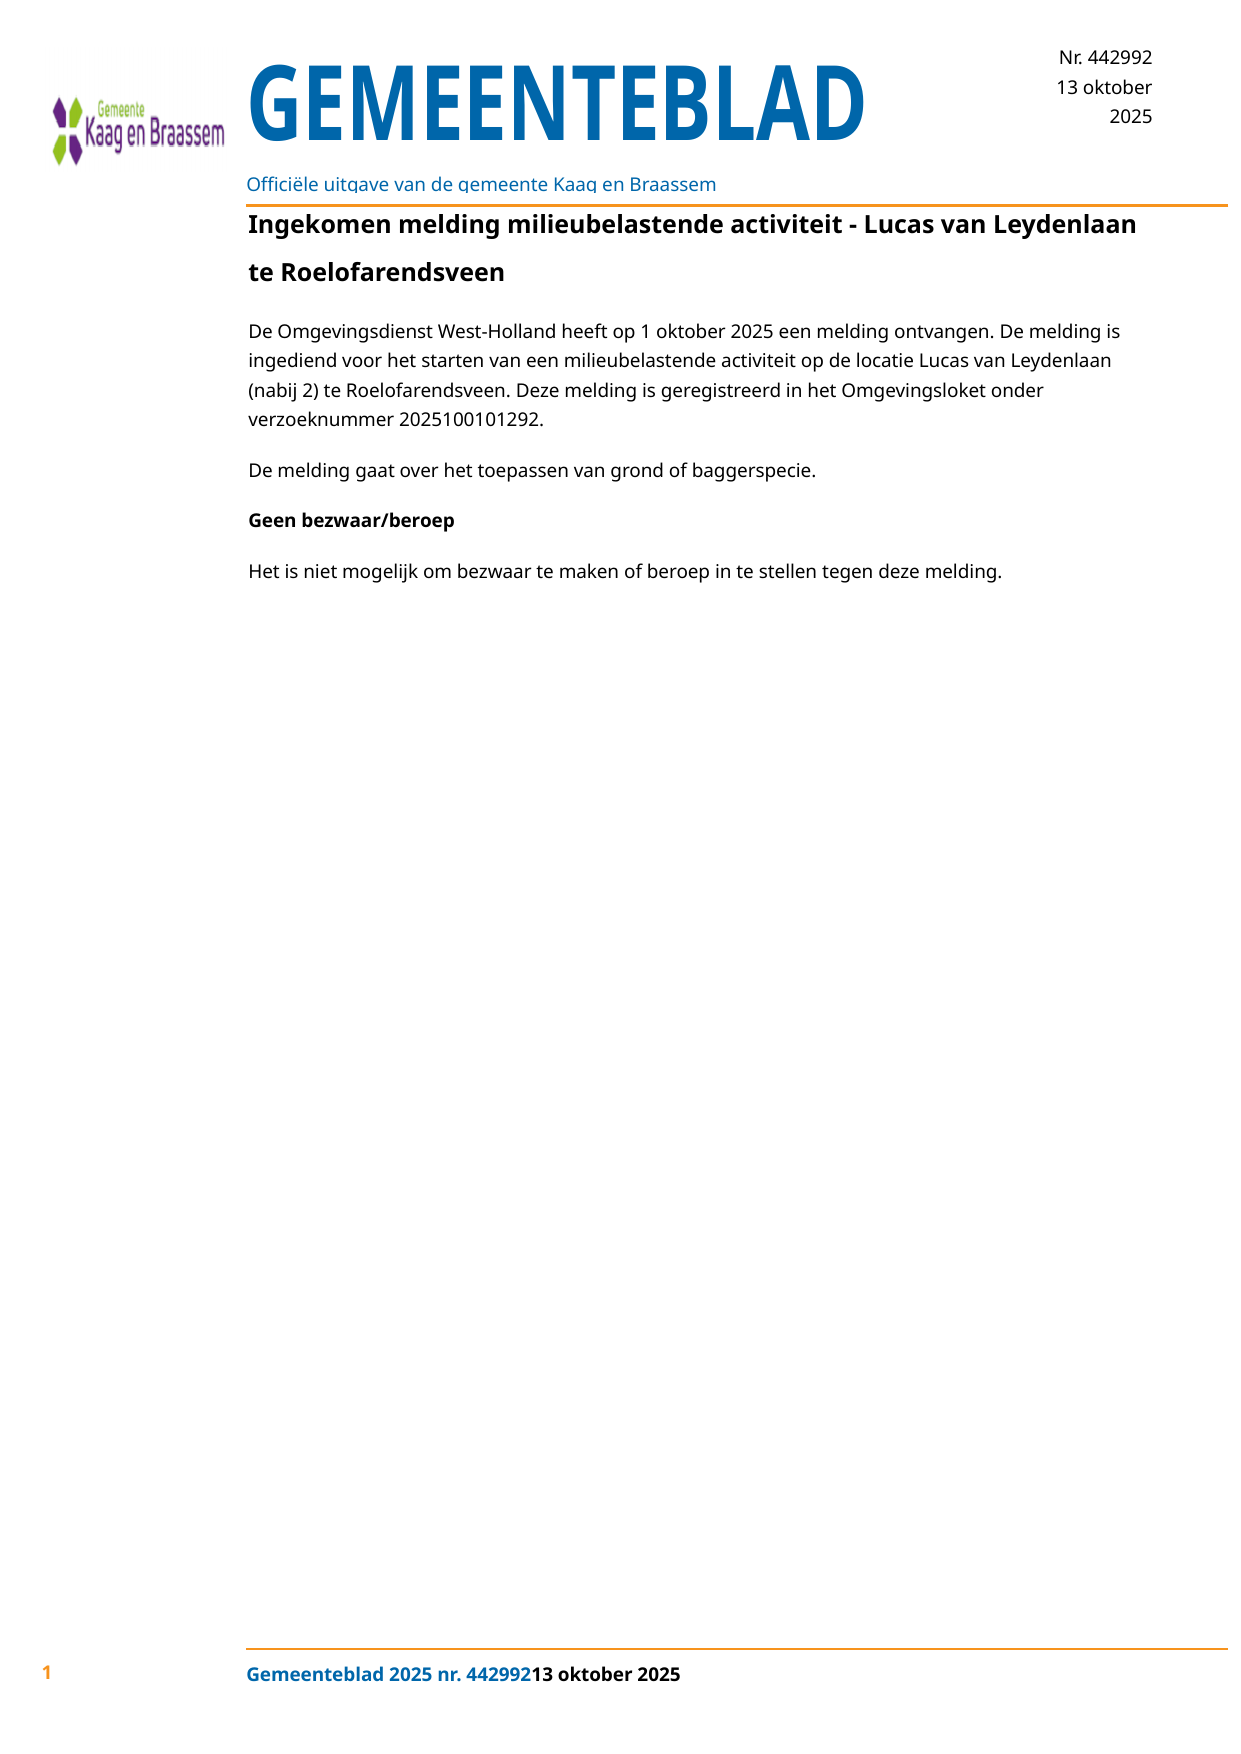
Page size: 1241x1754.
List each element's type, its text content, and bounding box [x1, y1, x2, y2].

text Het is niet mogelijk om bezwaar te maken of beroep in te stellen tegen deze melding. [248, 558, 1152, 584]
text Geen bezwaar/beroep [248, 507, 1152, 533]
text Ingekomen melding milieubelastende activiteit - Lucas van Leydenlaan te Roelofarendsveen [248, 207, 1152, 288]
text De melding gaat over het toepassen van grond of baggerspecie. [248, 457, 1152, 483]
picture [41, 47, 231, 172]
text De Omgevingsdienst West-Holland heeft op 1 oktober 2025 een melding ontvangen. De melding is ingediend voor het starten van een milieubelastende activiteit op de locatie Lucas van Leydenlaan (nabij 2) te Roelofarendsveen. Deze melding is geregistreerd in het Omgevingsloket onder verzoeknummer 2025100101292. [248, 318, 1152, 432]
